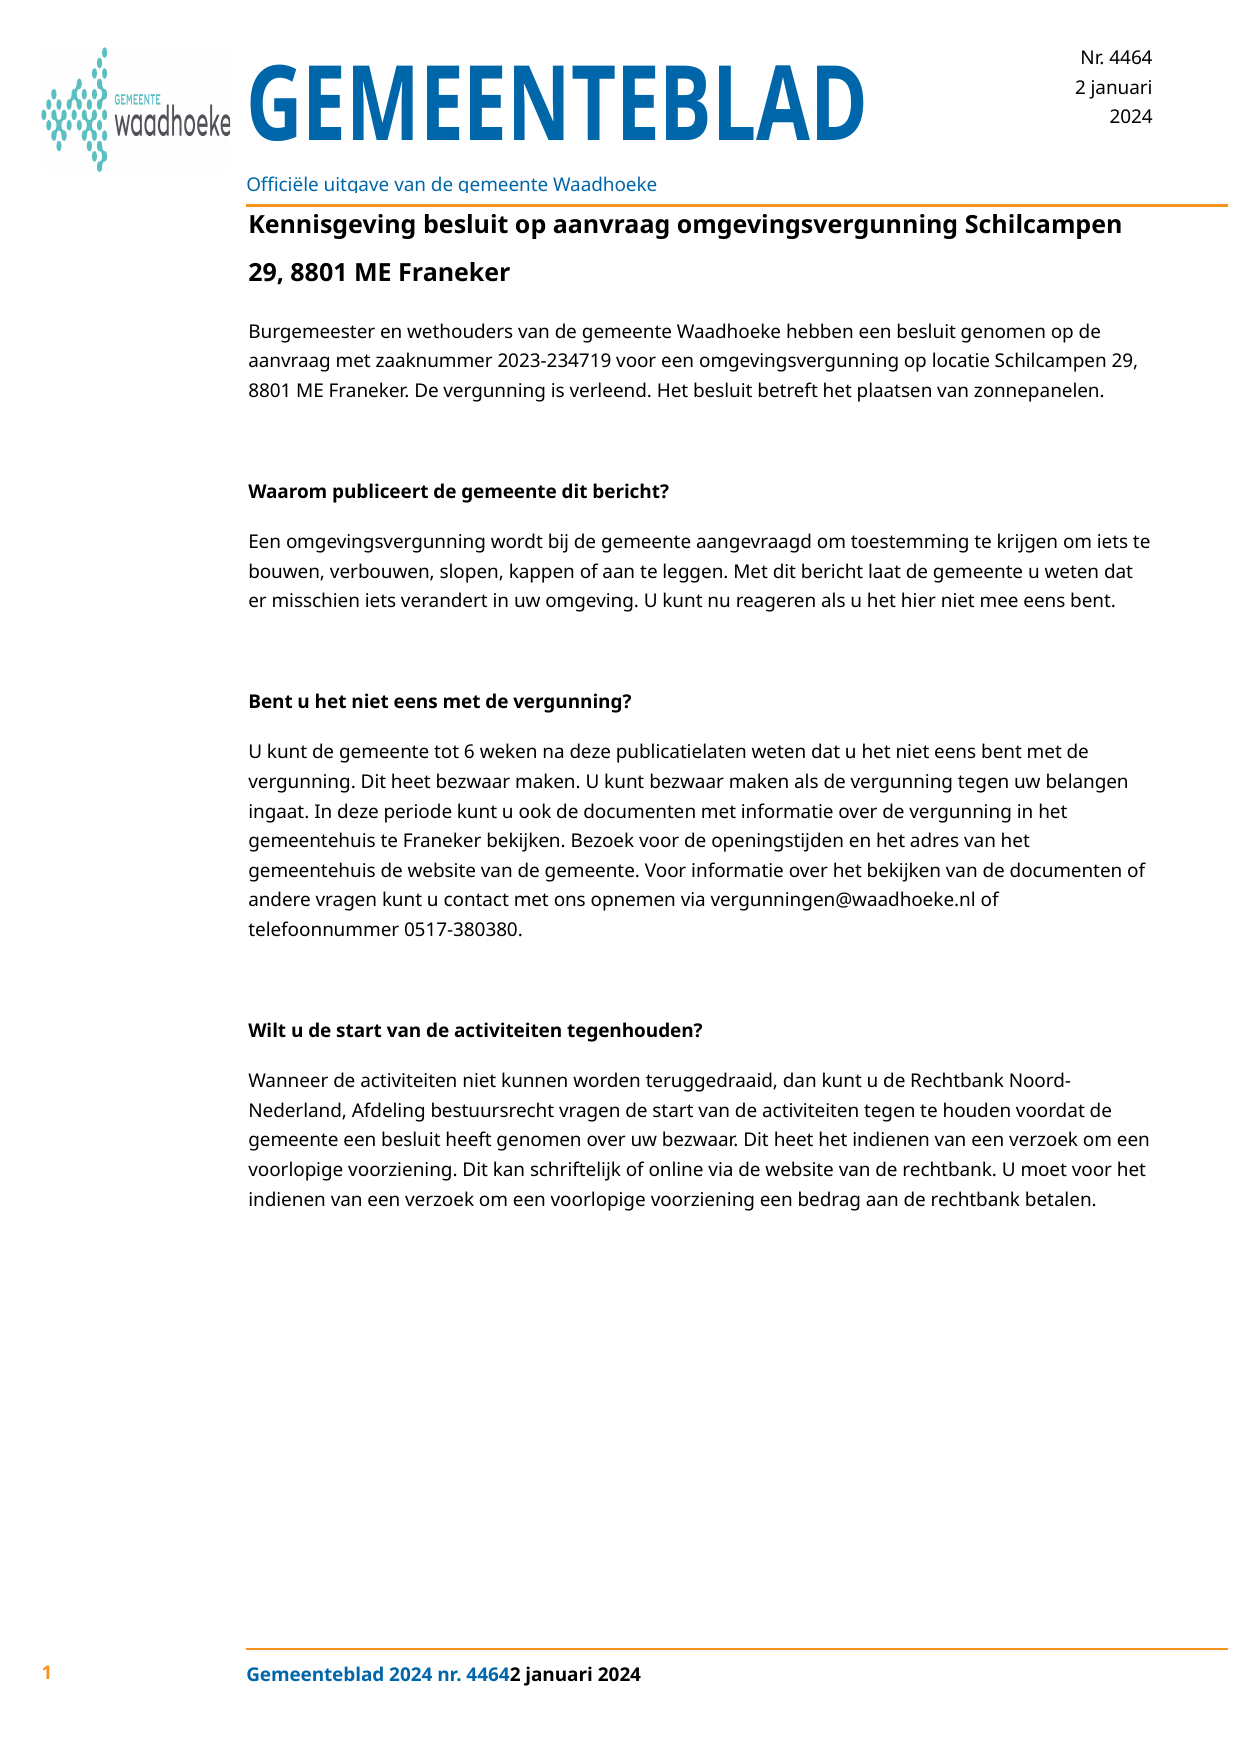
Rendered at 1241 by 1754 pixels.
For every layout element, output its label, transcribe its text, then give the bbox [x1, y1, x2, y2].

text Waarom publiceert de gemeente dit bericht? [248, 478, 1152, 504]
text Wilt u de start van de activiteiten tegenhouden? [248, 1017, 1152, 1043]
picture [41, 47, 231, 172]
text Wanneer de activiteiten niet kunnen worden teruggedraaid, dan kunt u de Rechtbank Noord-Nederland, Afdeling bestuursrecht vragen de start van de activiteiten tegen te houden voordat de gemeente een besluit heeft genomen over uw bezwaar. Dit heet het indienen van een verzoek om een voorlopige voorziening. Dit kan schriftelijk of online via de website van de rechtbank. U moet voor het indienen van een verzoek om een voorlopige voorziening een bedrag aan de rechtbank betalen. [248, 1067, 1152, 1212]
text Een omgevingsvergunning wordt bij de gemeente aangevraagd om toestemming te krijgen om iets te bouwen, verbouwen, slopen, kappen of aan te leggen. Met dit bericht laat de gemeente u weten dat er misschien iets verandert in uw omgeving. U kunt nu reageren als u het hier niet mee eens bent. [248, 528, 1152, 613]
text Burgemeester en wethouders van de gemeente Waadhoeke hebben een besluit genomen op de aanvraag met zaaknummer 2023-234719 voor een omgevingsvergunning op locatie Schilcampen 29, 8801 ME Franeker. De vergunning is verleend. Het besluit betreft het plaatsen van zonnepanelen. [248, 318, 1152, 403]
text Bent u het niet eens met de vergunning? [248, 688, 1152, 714]
text U kunt de gemeente tot 6 weken na deze publicatielaten weten dat u het niet eens bent met de vergunning. Dit heet bezwaar maken. U kunt bezwaar maken als de vergunning tegen uw belangen ingaat. In deze periode kunt u ook de documenten met informatie over de vergunning in het gemeentehuis te Franeker bekijken. Bezoek voor de openingstijden en het adres van het gemeentehuis de website van de gemeente. Voor informatie over het bekijken van de documenten of andere vragen kunt u contact met ons opnemen via vergunningen@waadhoeke.nl of telefoonnummer 0517-380380. [248, 739, 1152, 942]
text Kennisgeving besluit op aanvraag omgevingsvergunning Schilcampen 29, 8801 ME Franeker [248, 207, 1152, 288]
